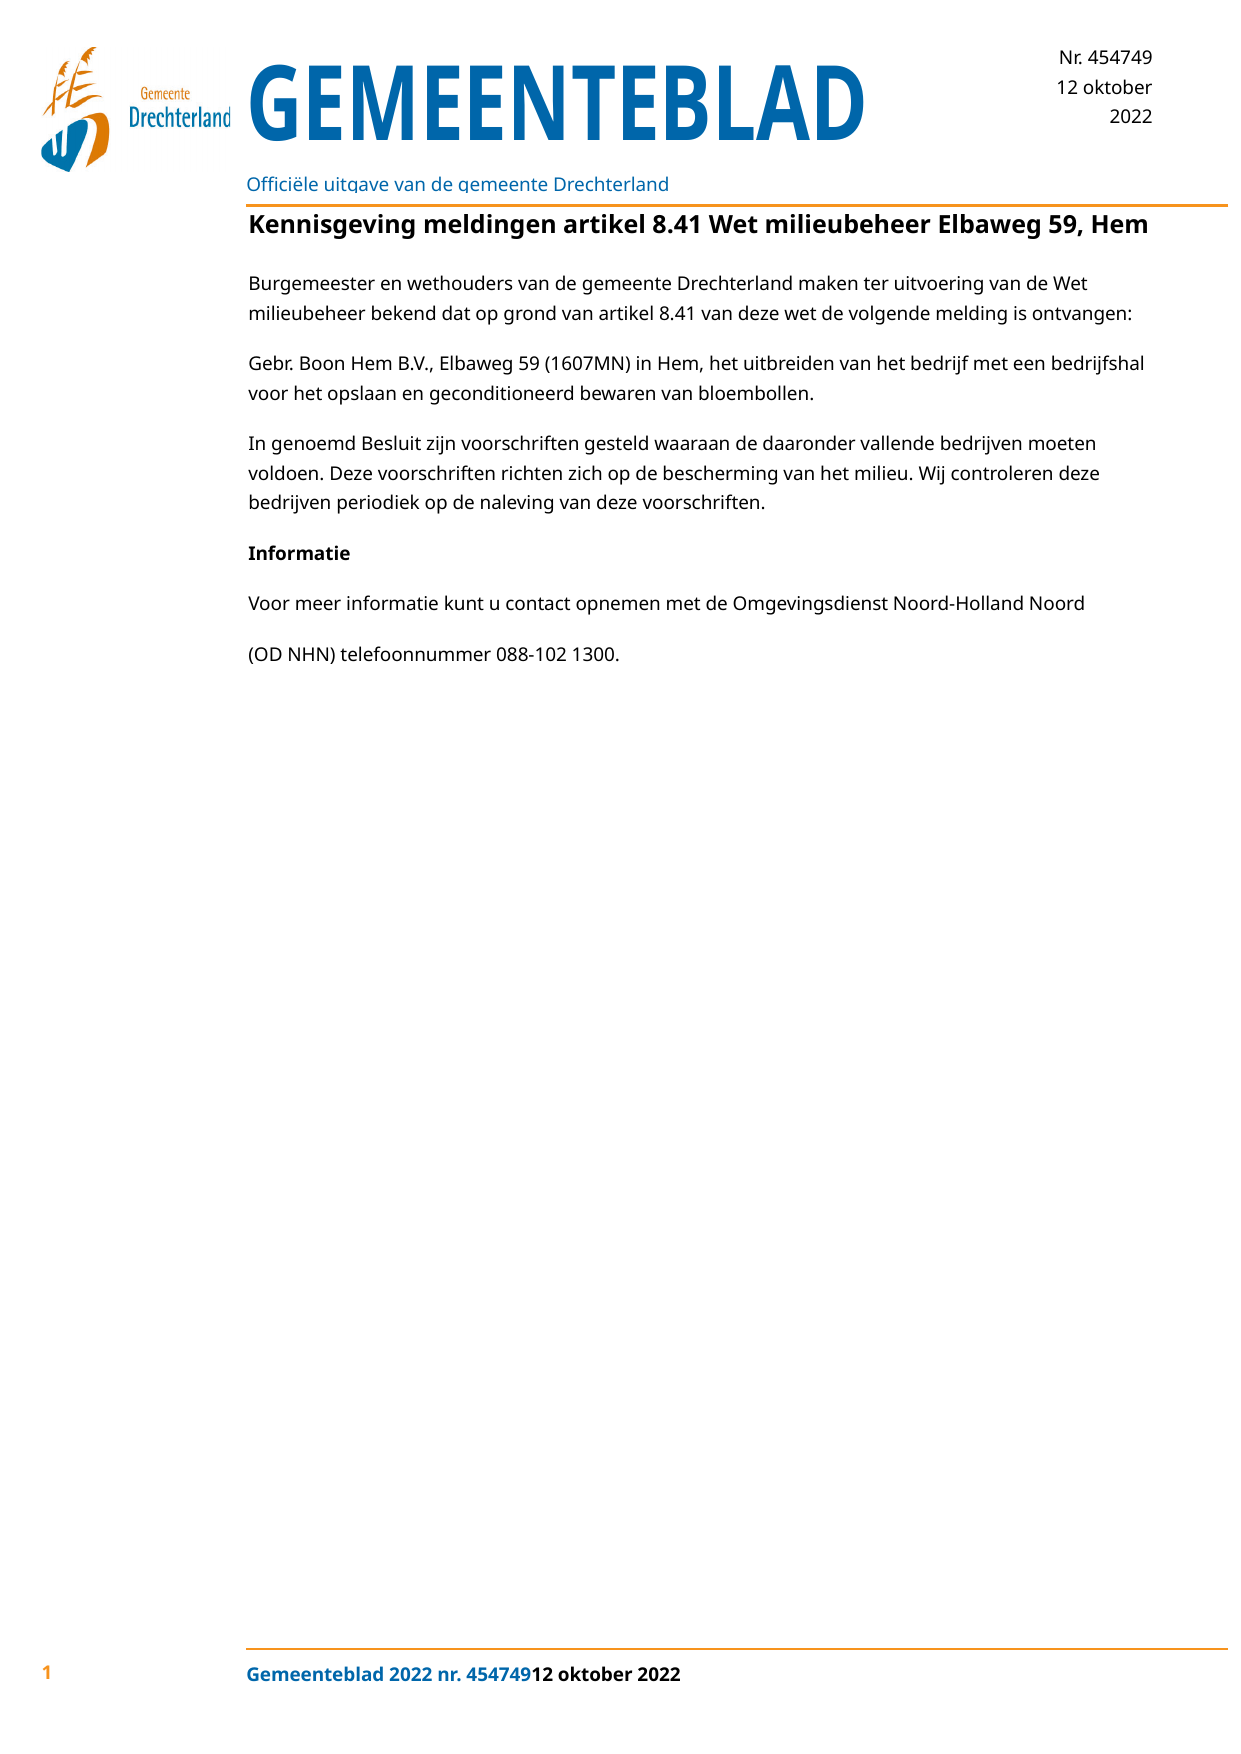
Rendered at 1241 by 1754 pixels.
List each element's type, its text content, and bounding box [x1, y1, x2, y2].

picture [41, 47, 231, 172]
text Burgemeester en wethouders van de gemeente Drechterland maken ter uitvoering van de Wet milieubeheer bekend dat op grond van artikel 8.41 van deze wet de volgende melding is ontvangen: [248, 270, 1152, 326]
text Gebr. Boon Hem B.V., Elbaweg 59 (1607MN) in Hem, het uitbreiden van het bedrijf met een bedrijfshal voor het opslaan en geconditioneerd bewaren van bloembollen. [248, 350, 1152, 406]
text In genoemd Besluit zijn voorschriften gesteld waaraan de daaronder vallende bedrijven moeten voldoen. Deze voorschriften richten zich op de bescherming van het milieu. Wij controleren deze bedrijven periodiek op de naleving van deze voorschriften. [248, 430, 1152, 515]
text Kennisgeving meldingen artikel 8.41 Wet milieubeheer Elbaweg 59, Hem [248, 207, 1152, 241]
picture [226, 115, 231, 124]
picture [41, 158, 64, 172]
text Voor meer informatie kunt u contact opnemen met de Omgevingsdienst Noord-Holland Noord [248, 590, 1152, 616]
text (OD NHN) telefoonnummer 088-102 1300. [248, 641, 1152, 666]
text Informatie [248, 540, 1152, 566]
